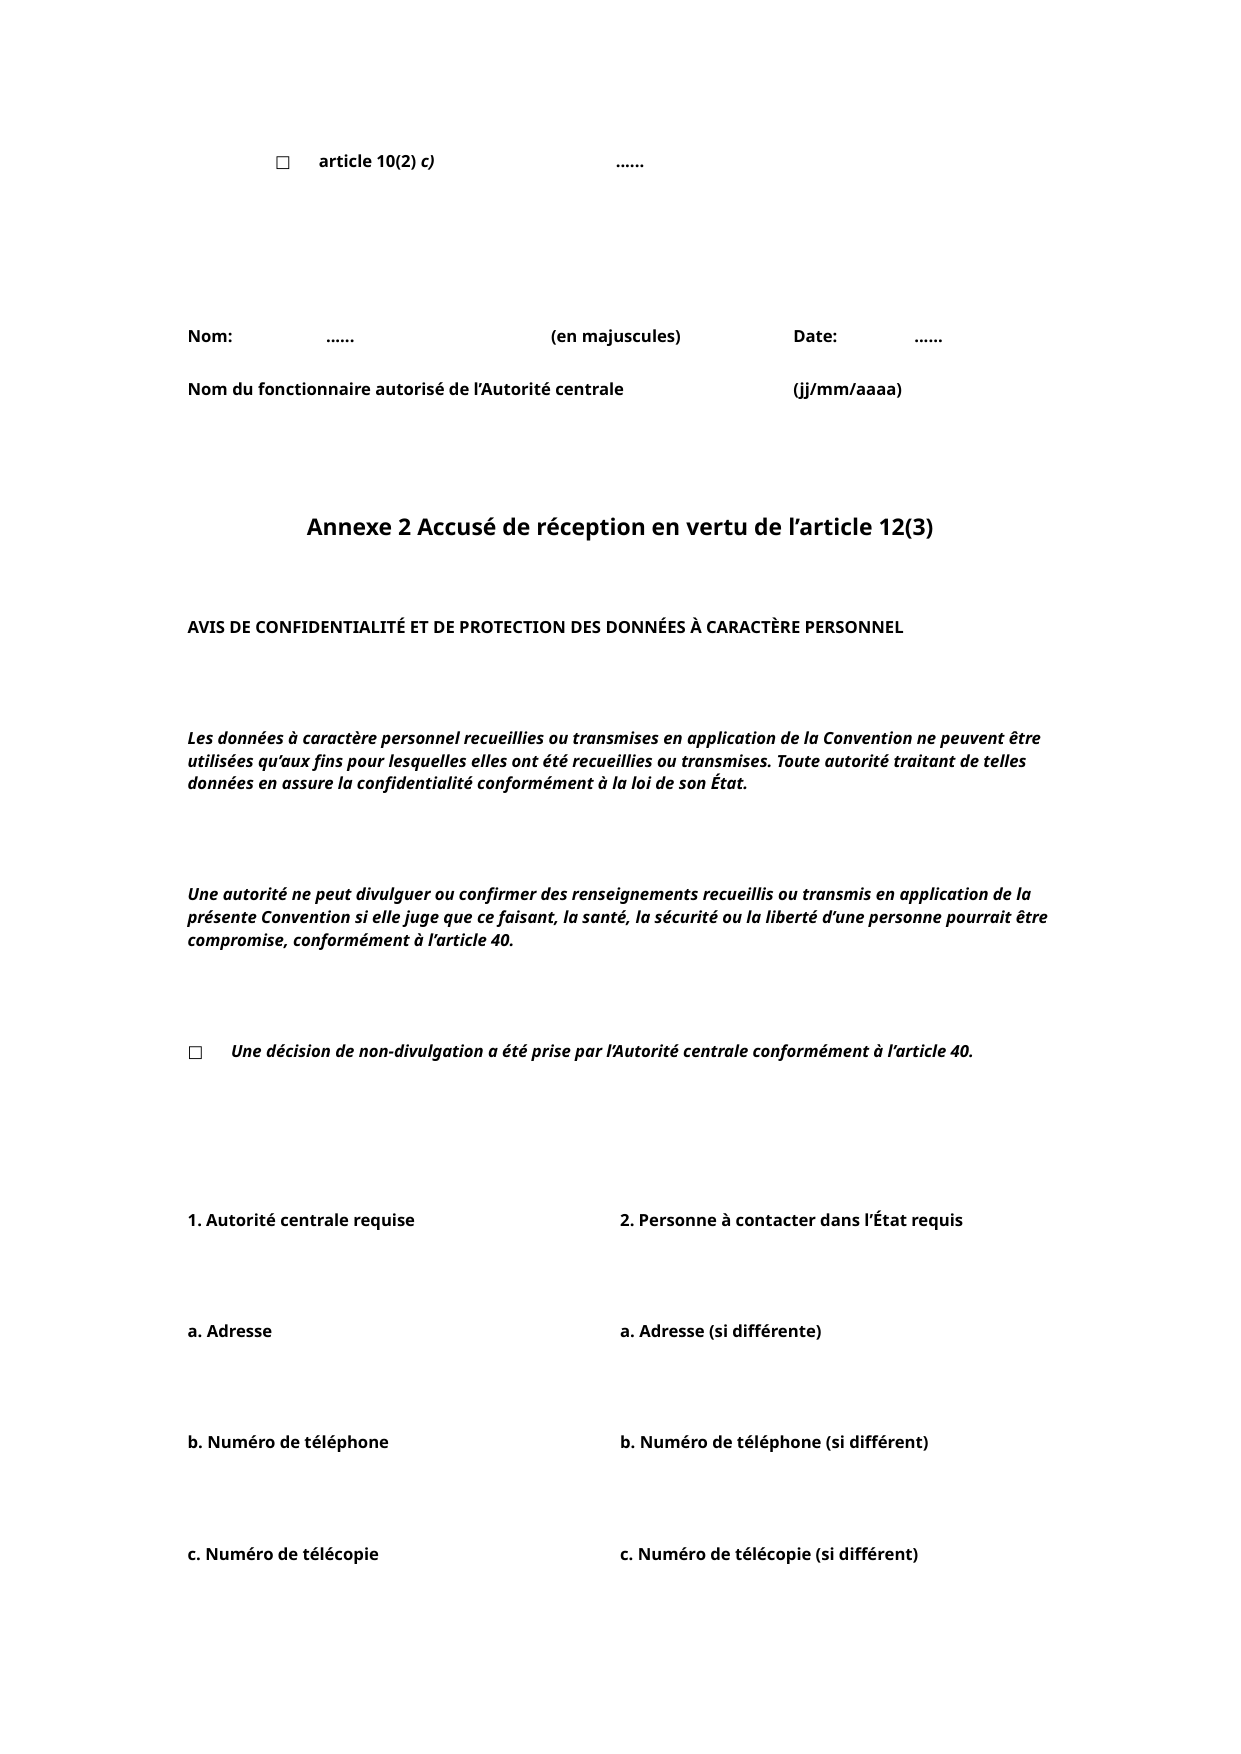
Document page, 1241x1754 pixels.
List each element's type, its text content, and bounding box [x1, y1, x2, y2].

table_cell b. Numéro de téléphone [188, 1431, 620, 1484]
table_cell Une autorité ne peut divulguer ou confirmer des renseignements recueillis ou transmis en application de la présente Convention si elle juge que ce faisant, la santé, la sécurité ou la liberté d’une personne pourrait être compromise, conformément à l’article 40. [188, 883, 1053, 981]
table_cell Nom du fonctionnaire autorisé de l’Autorité centrale [188, 378, 793, 430]
table_header Date: [793, 325, 914, 377]
table_cell [620, 1261, 1053, 1320]
table_cell Les données à caractère personnel recueillies ou transmises en application de la Convention ne peuvent être utilisées qu’aux fins pour lesquelles elles ont été recueillies ou transmises. Toute autorité traitant de telles données en assure la confidentialité conformément à la loi de son État. [188, 726, 1053, 824]
table_cell a. Adresse [188, 1320, 620, 1372]
table_cell (jj/mm/aaaa) [793, 378, 1053, 430]
table_header ...... [326, 325, 551, 377]
table_cell ...... [616, 150, 878, 208]
table_cell [878, 150, 1053, 208]
table_header 1. Autorité centrale requise [188, 1209, 620, 1261]
table_cell [188, 1484, 620, 1542]
table_cell [620, 1484, 1053, 1542]
table_cell [188, 1261, 620, 1320]
table_cell c. Numéro de télécopie (si différent) [620, 1542, 1053, 1595]
table_cell [188, 668, 1053, 726]
subtitle Annexe 2 Accusé de réception en vertu de l’article 12(3) [187, 511, 1053, 542]
table_cell [188, 825, 1053, 883]
table_header (en majuscules) [551, 325, 793, 377]
table_cell b. Numéro de téléphone (si différent) [620, 1431, 1053, 1484]
table_cell [188, 150, 231, 208]
table_cell [188, 981, 1053, 1039]
table_header 2. Personne à contacter dans l’État requis [620, 1209, 1053, 1261]
table_header ...... [914, 325, 1053, 377]
table_cell [188, 1373, 620, 1431]
table_header AVIS DE CONFIDENTIALITÉ ET DE PROTECTION DES DONNÉES À CARACTÈRE PERSONNEL [188, 615, 1053, 668]
table_cell □ [188, 1040, 231, 1092]
table_cell □ [275, 150, 318, 208]
table_header Nom: [188, 325, 326, 377]
table_cell a. Adresse (si différente) [620, 1320, 1053, 1372]
table_cell [231, 150, 275, 208]
table_cell c. Numéro de télécopie [188, 1542, 620, 1595]
table_cell article 10(2) c) [319, 150, 616, 208]
table_cell Une décision de non-divulgation a été prise par l’Autorité centrale conformément à l’article 40. [231, 1040, 1053, 1092]
table_cell [620, 1373, 1053, 1431]
